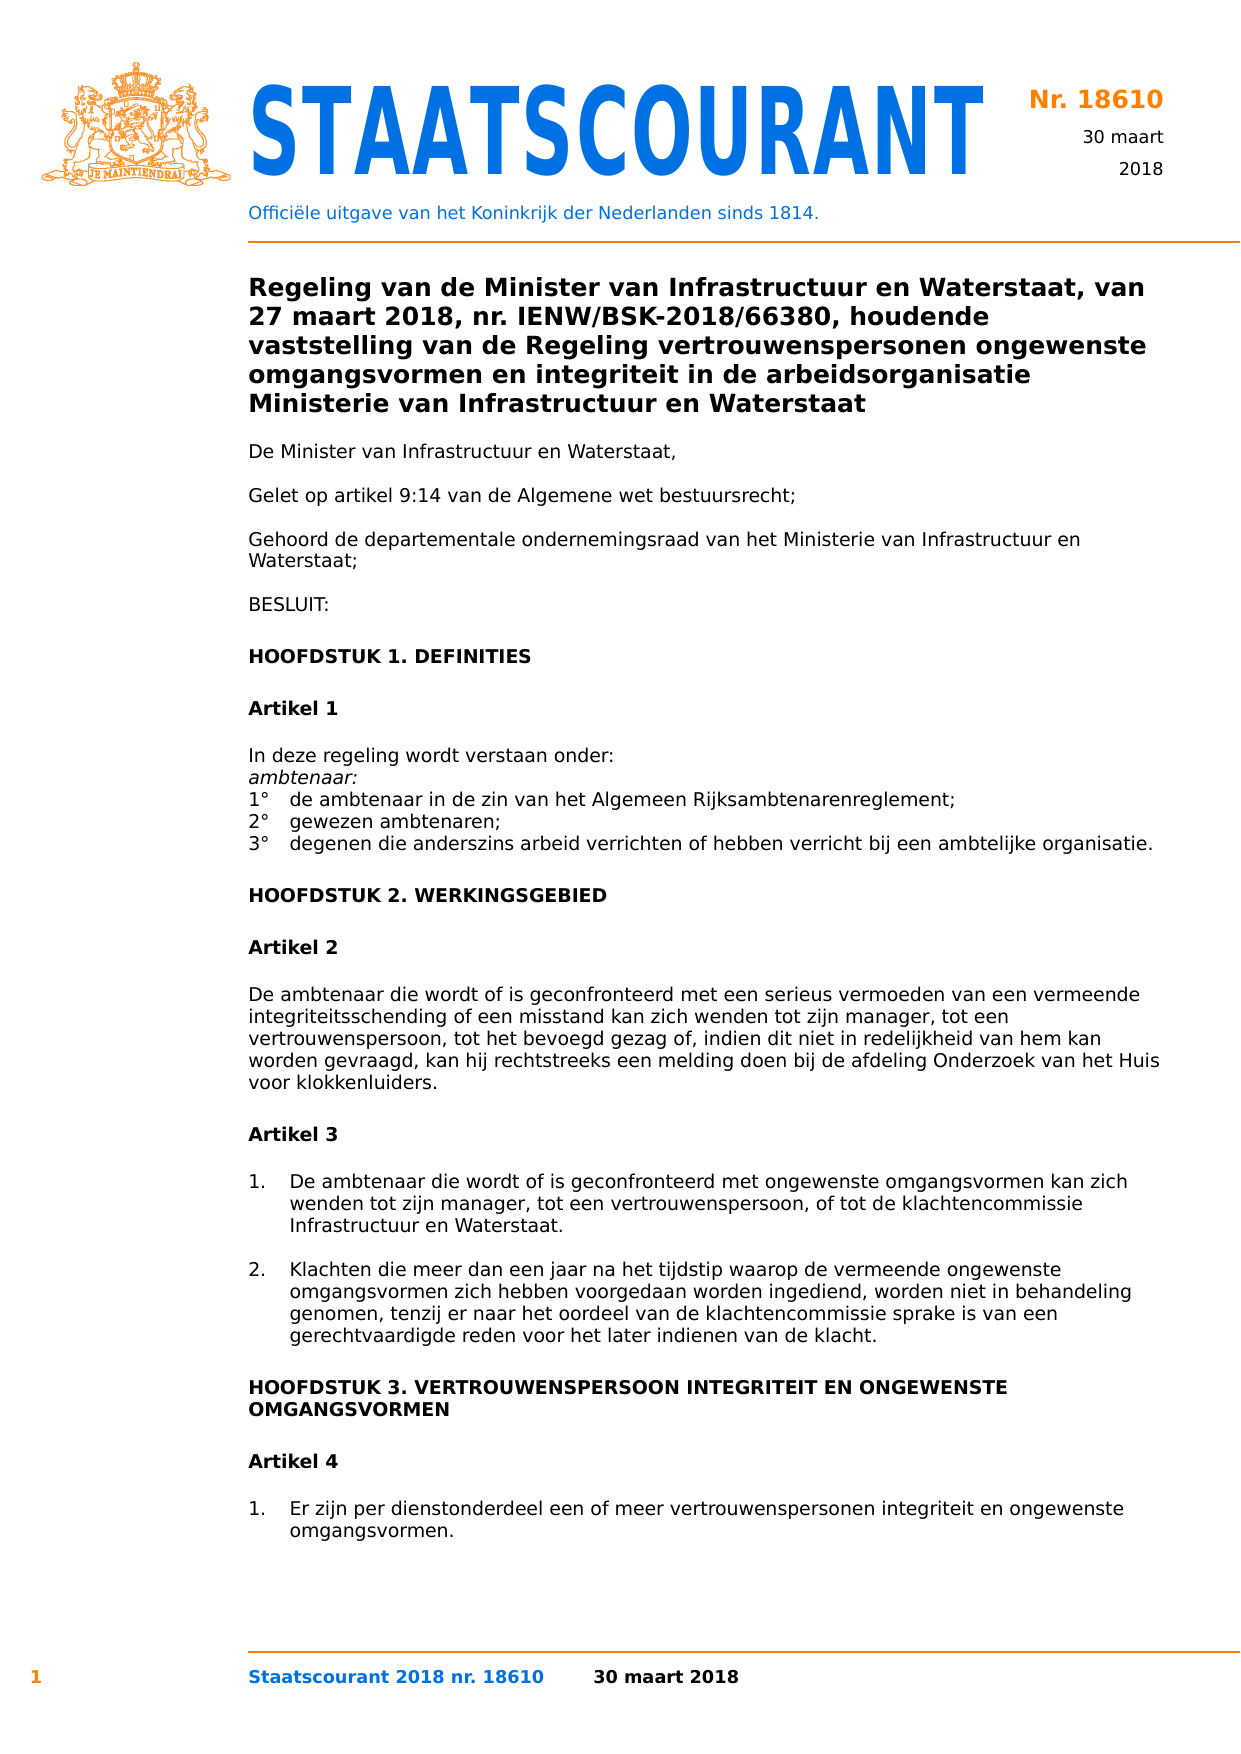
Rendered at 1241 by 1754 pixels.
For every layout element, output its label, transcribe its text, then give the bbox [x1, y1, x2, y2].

picture [41, 62, 231, 186]
table_header Nr. 18610 [998, 62, 1240, 121]
subtitle HOOFDSTUK 2. WERKINGSGEBIED [248, 885, 1163, 907]
subtitle HOOFDSTUK 3. VERTROUWENSPERSOON INTEGRITEIT EN ONGEWENSTE OMGANGSVORMEN [248, 1377, 1163, 1421]
subtitle HOOFDSTUK 1. DEFINITIES [248, 646, 1163, 668]
table_header [25, 62, 248, 241]
subtitle Artikel 2 [248, 937, 1163, 959]
subtitle Artikel 4 [248, 1451, 1163, 1473]
subtitle Regeling van de Minister van Infrastructuur en Waterstaat, van 27 maart 2018, nr. IENW/BSK-2018/66380, houdende vaststelling van de Regeling vertrouwenspersonen ongewenste omgangsvormen en integriteit in de arbeidsorganisatie Ministerie van Infrastructuur en Waterstaat [248, 273, 1163, 419]
text 3° degenen die anderszins arbeid verrichten of hebben verricht bij een ambtelijke organisatie. [248, 833, 1163, 855]
text Gehoord de departementale ondernemingsraad van het Ministerie van Infrastructuur en Waterstaat; [248, 528, 1163, 572]
text 2° gewezen ambtenaren; [248, 811, 1163, 833]
subtitle Artikel 1 [248, 698, 1163, 720]
text 1. De ambtenaar die wordt of is geconfronteerd met ongewenste omgangsvormen kan zich wenden tot zijn manager, tot een vertrouwenspersoon, of tot de klachtencommissie Infrastructuur en Waterstaat. [248, 1171, 1163, 1237]
table_cell Officiële uitgave van het Koninkrijk der Nederlanden sinds 1814. [248, 203, 1240, 241]
table_header STAATSCOURANT [248, 62, 998, 203]
text In deze regeling wordt verstaan onder: [248, 745, 1163, 767]
text 2. Klachten die meer dan een jaar na het tijdstip waarop de vermeende ongewenste omgangsvormen zich hebben voorgedaan worden ingediend, worden niet in behandeling genomen, tenzij er naar het oordeel van de klachtencommissie sprake is van een gerechtvaardigde reden voor het later indienen van de klacht. [248, 1259, 1163, 1347]
text De Minister van Infrastructuur en Waterstaat, [248, 441, 1163, 463]
text Gelet op artikel 9:14 van de Algemene wet bestuursrecht; [248, 484, 1163, 507]
table_cell 30 maart [998, 121, 1240, 153]
text ambtenaar: [248, 767, 1163, 789]
text De ambtenaar die wordt of is geconfronteerd met een serieus vermoeden van een vermeende integriteitsschending of een misstand kan zich wenden tot zijn manager, tot een vertrouwenspersoon, tot het bevoegd gezag of, indien dit niet in redelijkheid van hem kan worden gevraagd, kan hij rechtstreeks een melding doen bij de afdeling Onderzoek van het Huis voor klokkenluiders. [248, 984, 1163, 1094]
subtitle Artikel 3 [248, 1124, 1163, 1146]
text 1° de ambtenaar in de zin van het Algemeen Rijksambtenarenreglement; [248, 789, 1163, 811]
text 1. Er zijn per dienstonderdeel een of meer vertrouwenspersonen integriteit en ongewenste omgangsvormen. [248, 1498, 1163, 1542]
table_cell 2018 [998, 153, 1240, 203]
text BESLUIT: [248, 594, 1163, 616]
